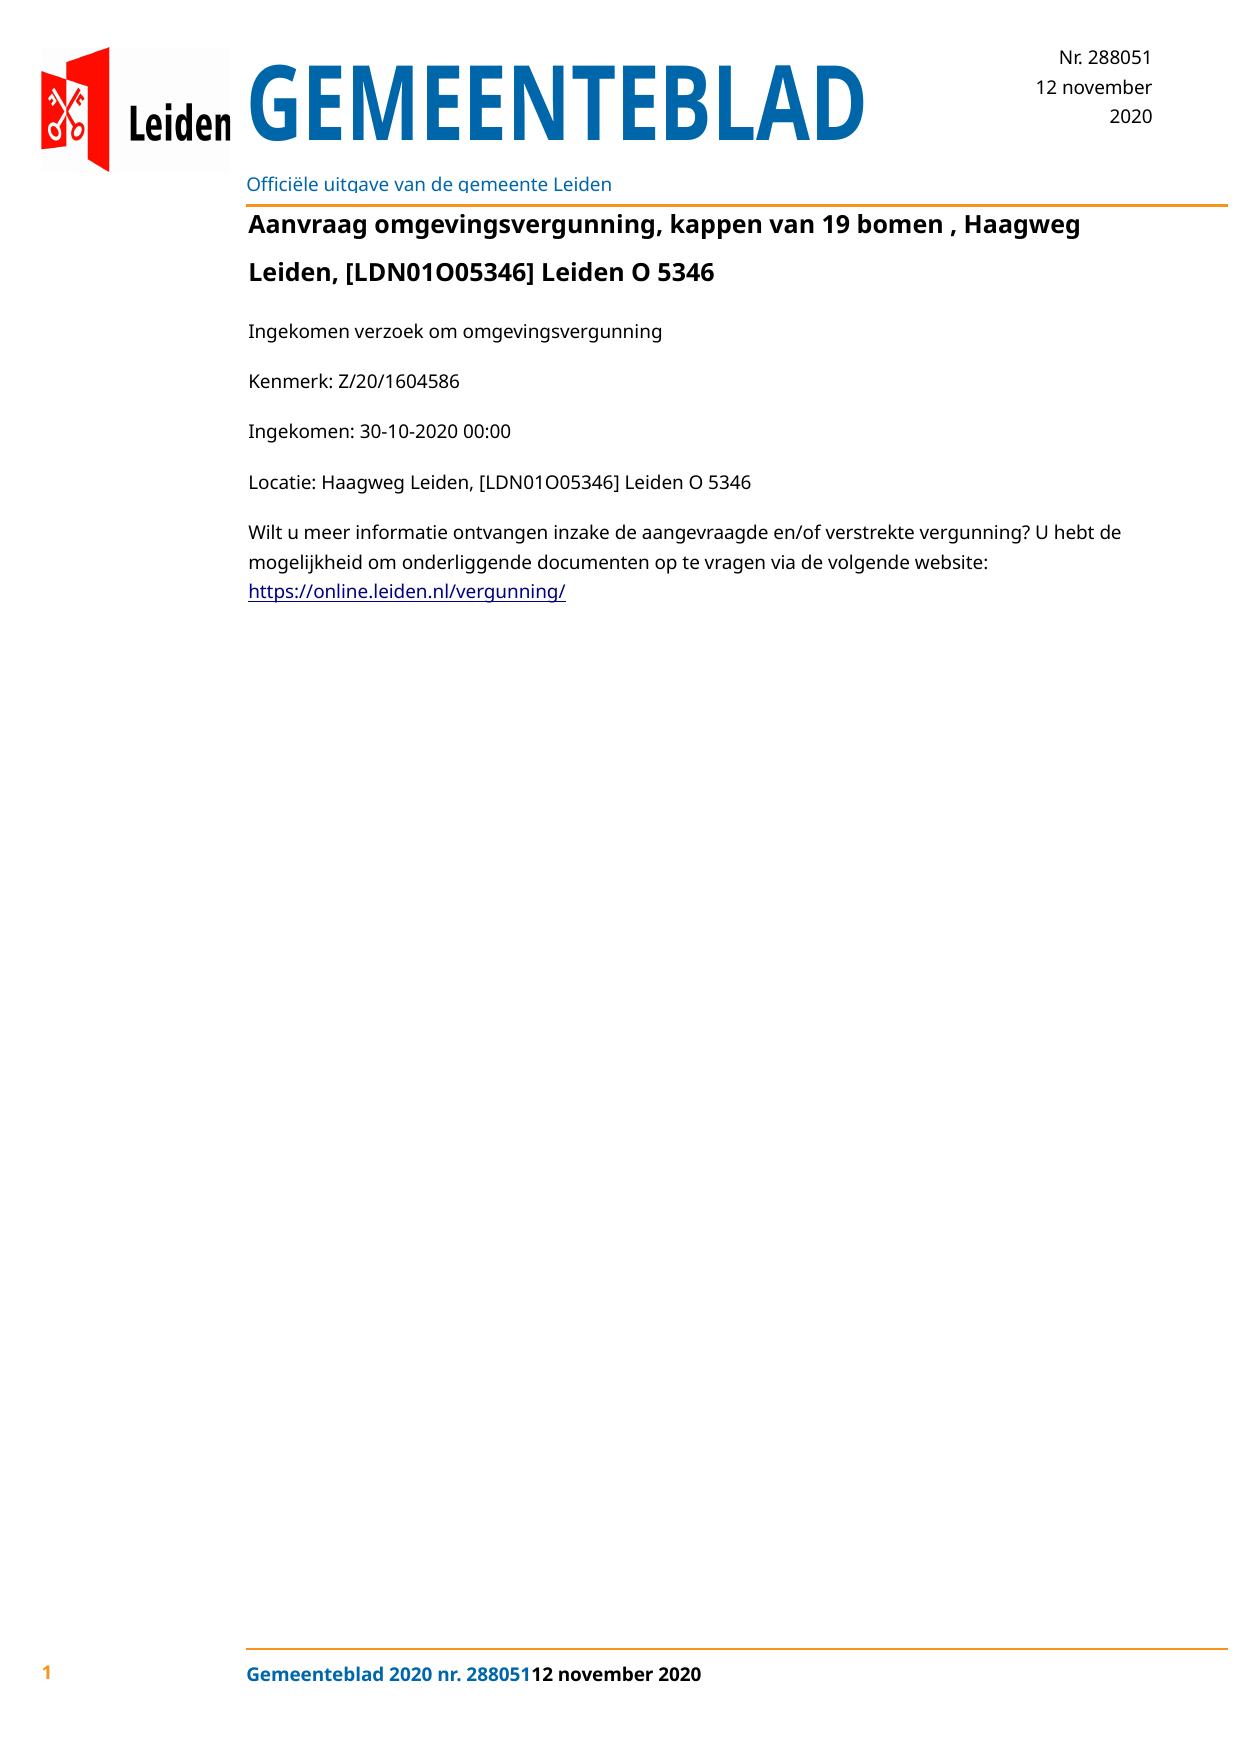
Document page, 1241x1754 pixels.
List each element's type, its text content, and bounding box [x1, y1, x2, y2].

text Ingekomen verzoek om omgevingsvergunning [248, 318, 1152, 344]
text Locatie: Haagweg Leiden, [LDN01O05346] Leiden O 5346 [248, 469, 1152, 495]
text Kenmerk: Z/20/1604586 [248, 368, 1152, 394]
text Aanvraag omgevingsvergunning, kappen van 19 bomen , Haagweg Leiden, [LDN01O05346] Leiden O 5346 [248, 207, 1152, 288]
text Ingekomen: 30-10-2020 00:00 [248, 419, 1152, 444]
text Wilt u meer informatie ontvangen inzake de aangevraagde en/of verstrekte vergunning? U hebt de mogelijkheid om onderliggende documenten op te vragen via de volgende website: https://online.leiden.nl/vergunning/ [248, 519, 1152, 604]
picture [41, 47, 231, 172]
